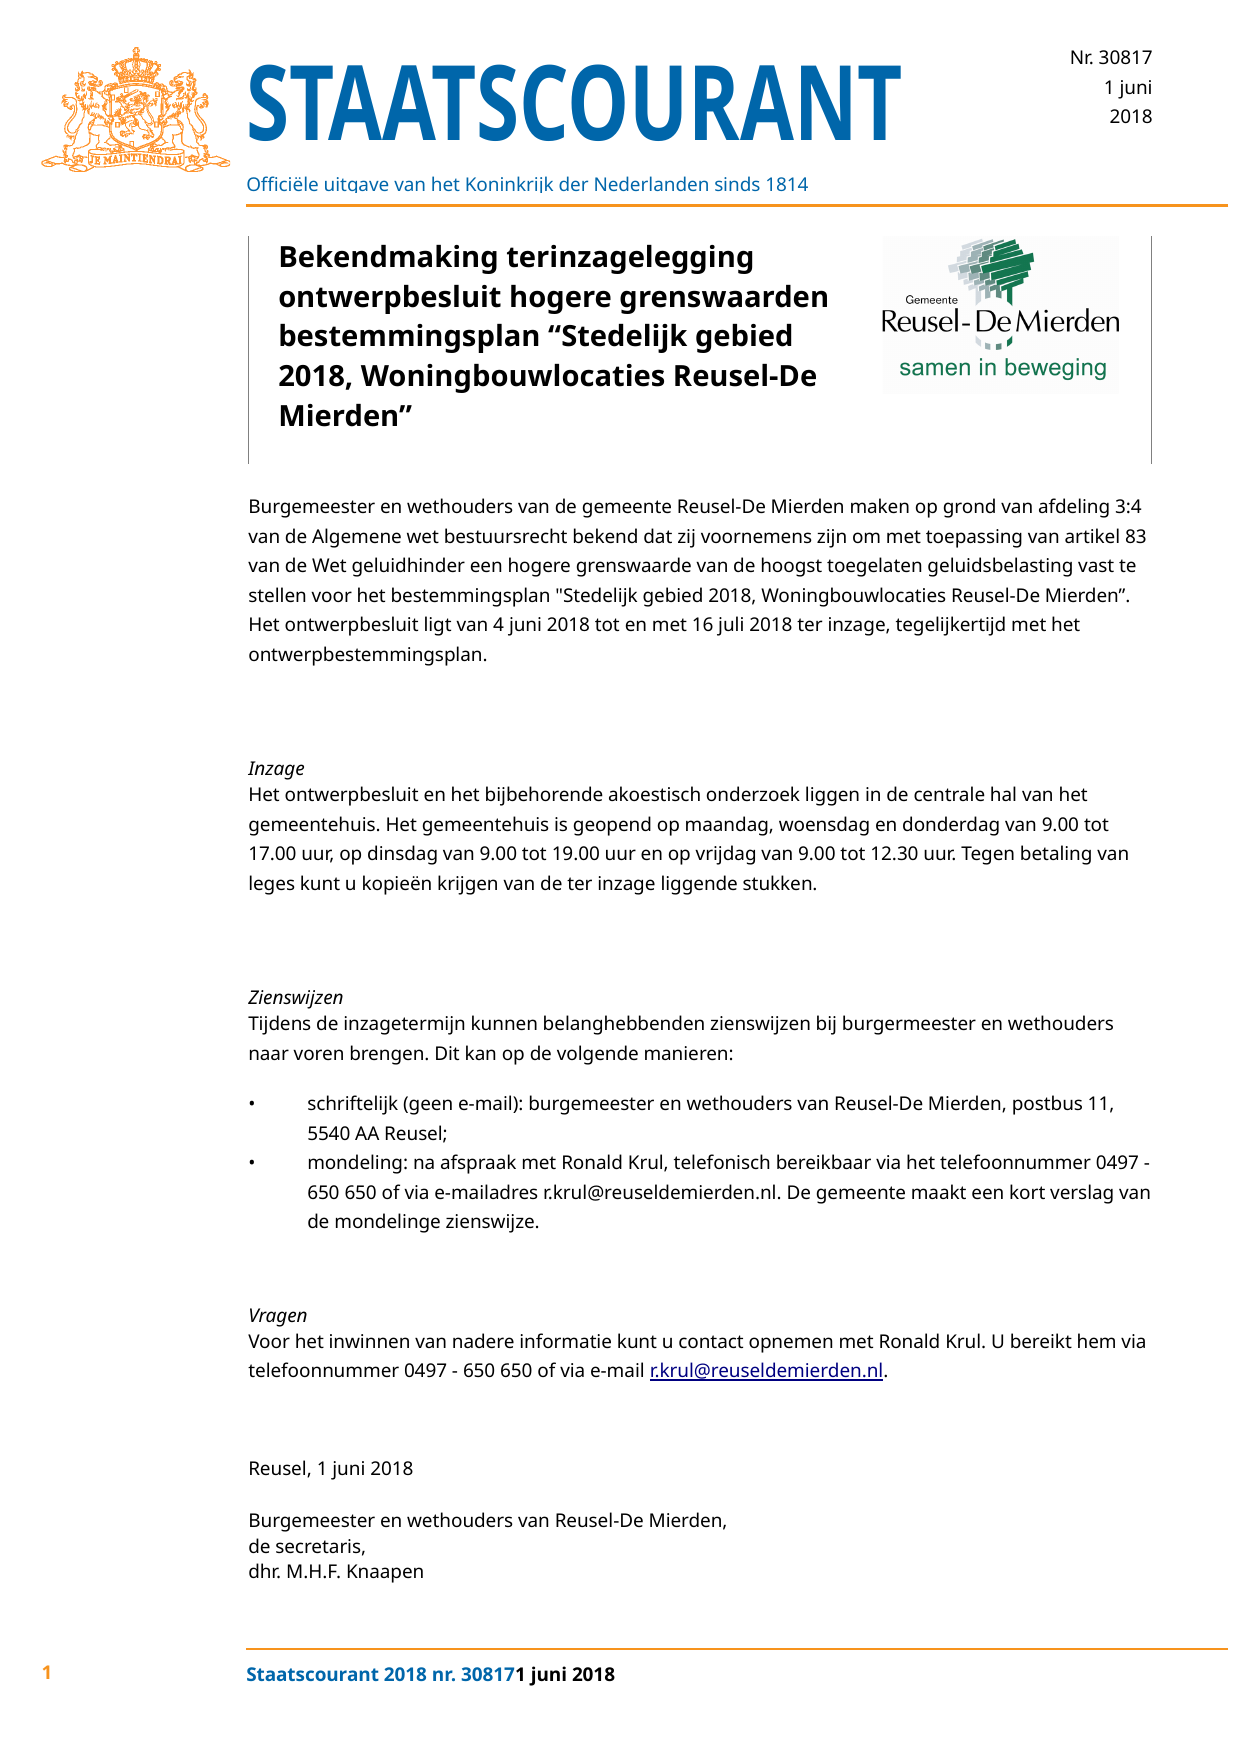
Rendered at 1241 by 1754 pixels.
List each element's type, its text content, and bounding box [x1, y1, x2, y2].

picture [41, 47, 231, 172]
text Burgemeester en wethouders van de gemeente Reusel-De Mierden maken op grond van afdeling 3:4 van de Algemene wet bestuursrecht bekend dat zij voornemens zijn om met toepassing van artikel 83 van de Wet geluidhinder een hogere grenswaarde van de hoogst toegelaten geluidsbelasting vast te stellen voor het bestemmingsplan "Stedelijk gebied 2018, Woningbouwlocaties Reusel-De Mierden”. Het ontwerpbesluit ligt van 4 juni 2018 tot en met 16 juli 2018 ter inzage, tegelijkertijd met het ontwerpbestemmingsplan. [248, 493, 1152, 667]
text Burgemeester en wethouders van Reusel-De Mierden, [248, 1507, 1152, 1533]
text dhr. M.H.F. Knaapen [248, 1558, 1152, 1584]
list schriftelijk (geen e-mail): burgemeester en wethouders van Reusel-De Mierden, postbus 11, 5540 AA Reusel; [248, 1090, 1152, 1146]
text Reusel, 1 juni 2018 [248, 1456, 1152, 1481]
text Inzage [248, 756, 1152, 781]
text Tijdens de inzagetermijn kunnen belanghebbenden zienswijzen bij burgermeester en wethouders naar voren brengen. Dit kan op de volgende manieren: [248, 1010, 1152, 1066]
picture [882, 236, 1119, 394]
table_header Bekendmaking terinzagelegging ontwerpbesluit hogere grenswaarden bestemmingsplan “Stedelijk gebied 2018, Woningbouwlocaties Reusel-De Mierden” [249, 236, 850, 464]
table_header [850, 236, 1151, 464]
text Vragen [248, 1302, 1152, 1328]
text Zienswijzen [248, 984, 1152, 1010]
text Voor het inwinnen van nadere informatie kunt u contact opnemen met Ronald Krul. U bereikt hem via telefoonnummer 0497 - 650 650 of via e-mail r.krul@reuseldemierden.nl. [248, 1328, 1152, 1383]
text Het ontwerpbesluit en het bijbehorende akoestisch onderzoek liggen in de centrale hal van het gemeentehuis. Het gemeentehuis is geopend op maandag, woensdag en donderdag van 9.00 tot 17.00 uur, op dinsdag van 9.00 tot 19.00 uur en op vrijdag van 9.00 tot 12.30 uur. Tegen betaling van leges kunt u kopieën krijgen van de ter inzage liggende stukken. [248, 781, 1152, 896]
text de secretaris, [248, 1533, 1152, 1558]
list mondeling: na afspraak met Ronald Krul, telefonisch bereikbaar via het telefoonnummer 0497 - 650 650 of via e-mailadres r.krul@reuseldemierden.nl. De gemeente maakt een kort verslag van de mondelinge zienswijze. [248, 1149, 1152, 1234]
